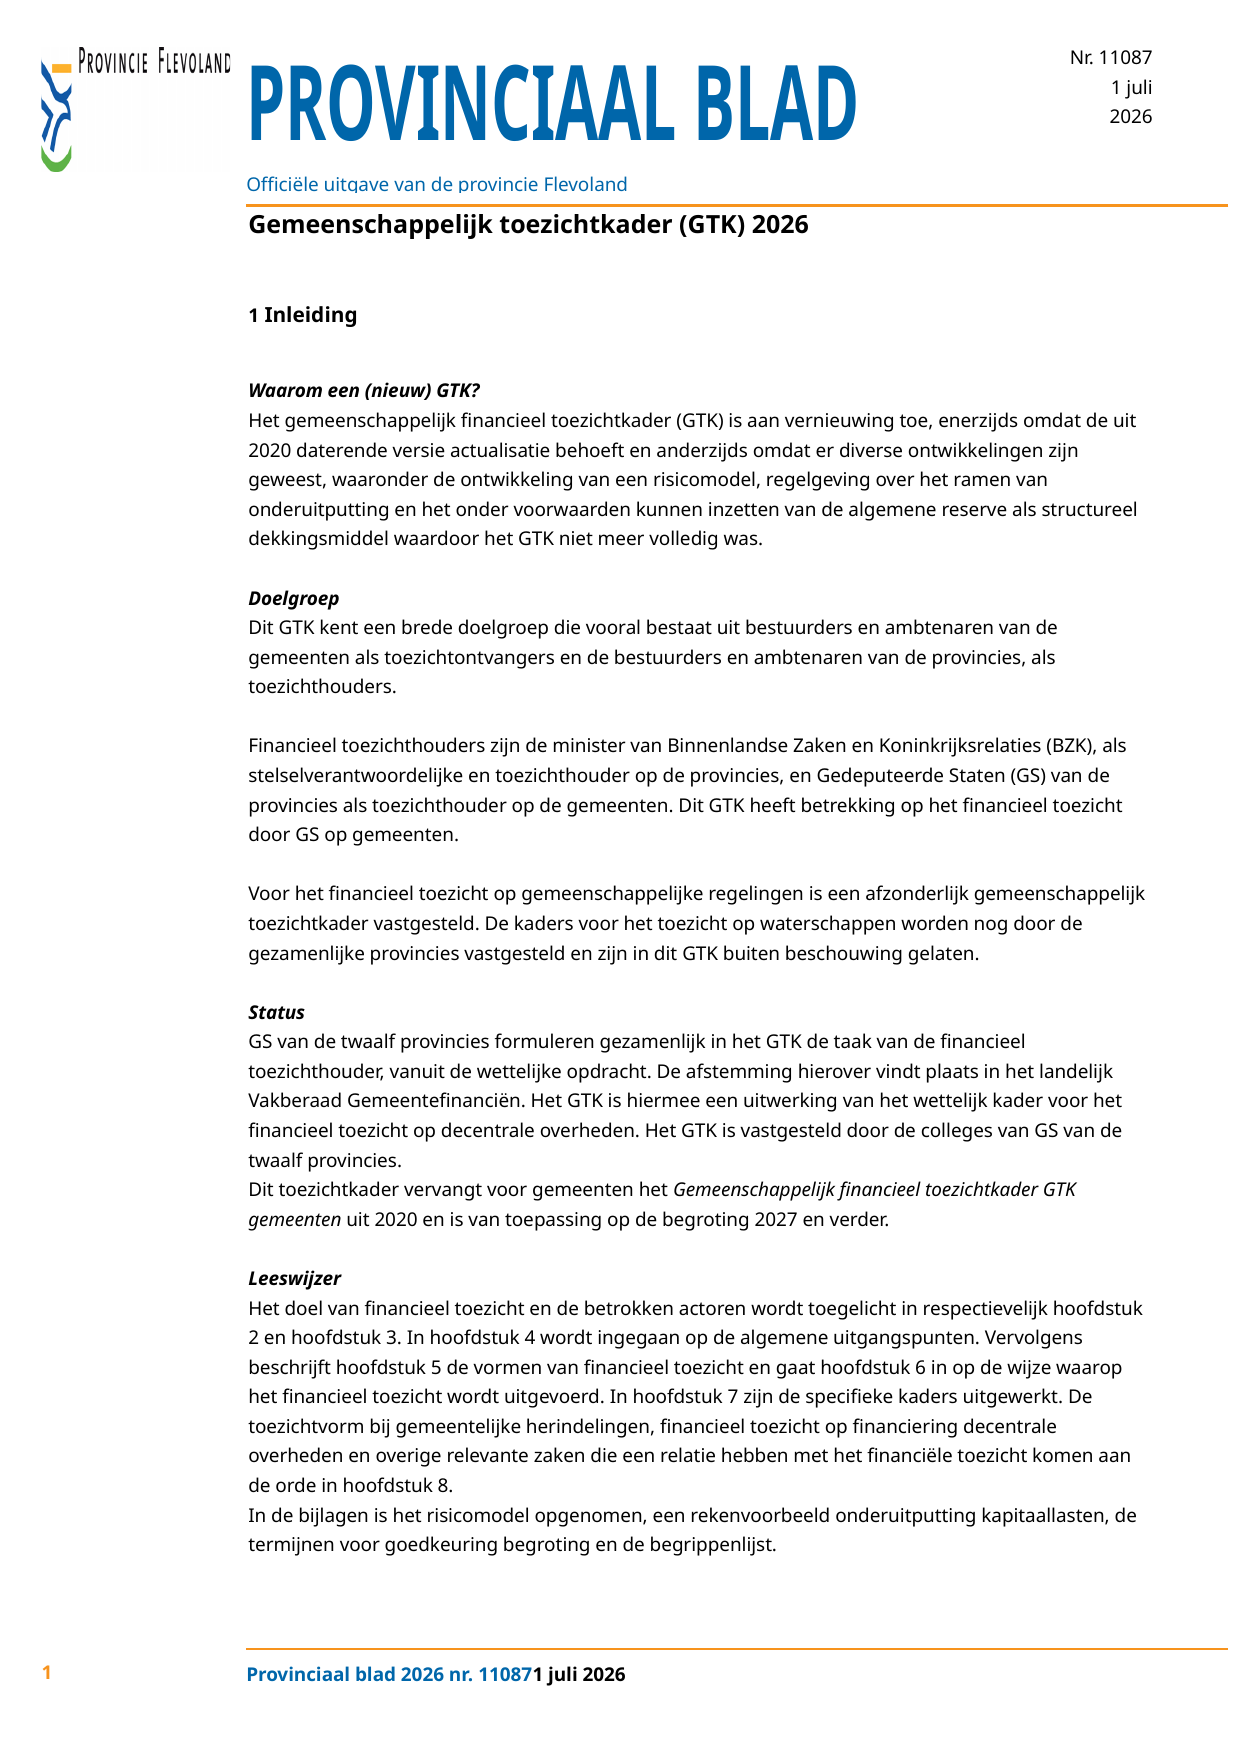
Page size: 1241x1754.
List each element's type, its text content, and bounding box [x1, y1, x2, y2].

text Dit GTK kent een brede doelgroep die vooral bestaat uit bestuurders en ambtenaren van de gemeenten als toezichtontvangers en de bestuurders en ambtenaren van de provincies, als toezichthouders. [248, 614, 1152, 699]
text Voor het financieel toezicht op gemeenschappelijke regelingen is een afzonderlijk gemeenschappelijk toezichtkader vastgesteld. De kaders voor het toezicht op waterschappen worden nog door de gezamenlijke provincies vastgesteld en zijn in dit GTK buiten beschouwing gelaten. [248, 881, 1152, 965]
text 1 Inleiding [248, 300, 1152, 328]
text Doelgroep [248, 585, 1152, 610]
text In de bijlagen is het risicomodel opgenomen, een rekenvoorbeeld onderuitputting kapitaallasten, de termijnen voor goedkeuring begroting en de begrippenlijst. [248, 1502, 1152, 1557]
text Het doel van financieel toezicht en de betrokken actoren wordt toegelicht in respectievelijk hoofdstuk 2 en hoofdstuk 3. In hoofdstuk 4 wordt ingegaan op de algemene uitgangspunten. Vervolgens beschrijft hoofdstuk 5 de vormen van financieel toezicht en gaat hoofdstuk 6 in op de wijze waarop het financieel toezicht wordt uitgevoerd. In hoofdstuk 7 zijn de specifieke kaders uitgewerkt. De toezichtvorm bij gemeentelijke herindelingen, financieel toezicht op financiering decentrale overheden en overige relevante zaken die een relatie hebben met het financiële toezicht komen aan de orde in hoofdstuk 8. [248, 1295, 1152, 1498]
text Financieel toezichthouders zijn de minister van Binnenlandse Zaken en Koninkrijksrelaties (BZK), als stelselverantwoordelijke en toezichthouder op de provincies, en Gedeputeerde Staten (GS) van de provincies als toezichthouder op de gemeenten. Dit GTK heeft betrekking op het financieel toezicht door GS op gemeenten. [248, 733, 1152, 847]
text Het gemeenschappelijk financieel toezichtkader (GTK) is aan vernieuwing toe, enerzijds omdat de uit 2020 daterende versie actualisatie behoeft en anderzijds omdat er diverse ontwikkelingen zijn geweest, waaronder de ontwikkeling van een risicomodel, regelgeving over het ramen van onderuitputting en het onder voorwaarden kunnen inzetten van de algemene reserve als structureel dekkingsmiddel waardoor het GTK niet meer volledig was. [248, 407, 1152, 551]
text Waarom een (nieuw) GTK? [248, 378, 1152, 403]
picture [41, 47, 231, 172]
text Status [248, 999, 1152, 1024]
text Gemeenschappelijk toezichtkader (GTK) 2026 [248, 207, 1152, 241]
text Leeswijzer [248, 1265, 1152, 1291]
text Dit toezichtkader vervangt voor gemeenten het Gemeenschappelijk financieel toezichtkader GTK gemeenten uit 2020 en is van toepassing op de begroting 2027 en verder. [248, 1176, 1152, 1232]
text GS van de twaalf provincies formuleren gezamenlijk in het GTK de taak van de financieel toezichthouder, vanuit de wettelijke opdracht. De afstemming hierover vindt plaats in het landelijk Vakberaad Gemeentefinanciën. Het GTK is hiermee een uitwerking van het wettelijk kader voor het financieel toezicht op decentrale overheden. Het GTK is vastgesteld door de colleges van GS van de twaalf provincies. [248, 1028, 1152, 1172]
